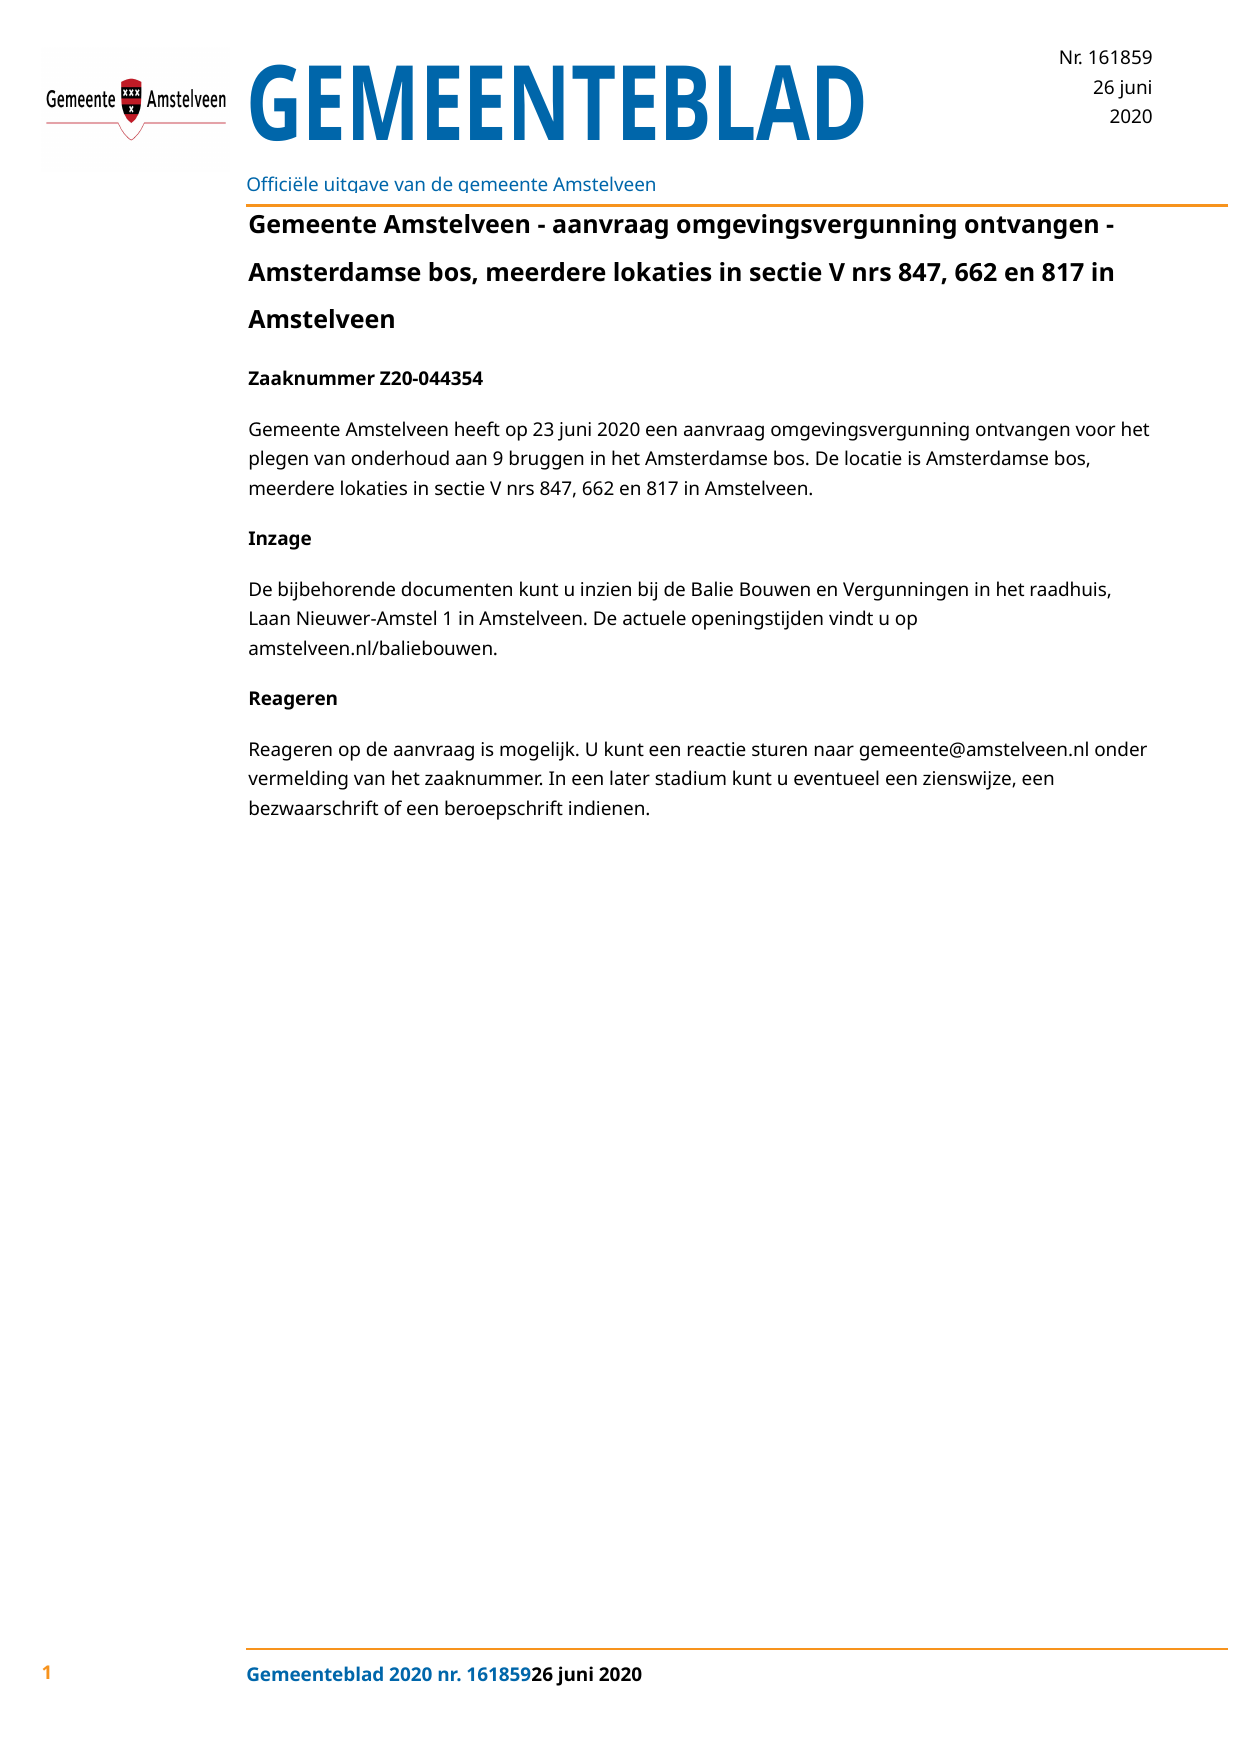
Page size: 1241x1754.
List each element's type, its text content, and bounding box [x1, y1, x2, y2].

text Zaaknummer Z20-044354 [248, 366, 1152, 391]
text Reageren op de aanvraag is mogelijk. U kunt een reactie sturen naar gemeente@amstelveen.nl onder vermelding van het zaaknummer. In een later stadium kunt u eventueel een zienswijze, een bezwaarschrift of een beroepschrift indienen. [248, 736, 1152, 821]
text Inzage [248, 526, 1152, 551]
text Reageren [248, 686, 1152, 711]
text Gemeente Amstelveen - aanvraag omgevingsvergunning ontvangen - Amsterdamse bos, meerdere lokaties in sectie V nrs 847, 662 en 817 in Amstelveen [248, 207, 1152, 336]
picture [41, 47, 231, 172]
text Gemeente Amstelveen heeft op 23 juni 2020 een aanvraag omgevingsvergunning ontvangen voor het plegen van onderhoud aan 9 bruggen in het Amsterdamse bos. De locatie is Amsterdamse bos, meerdere lokaties in sectie V nrs 847, 662 en 817 in Amstelveen. [248, 416, 1152, 501]
text De bijbehorende documenten kunt u inzien bij de Balie Bouwen en Vergunningen in het raadhuis, Laan Nieuwer-Amstel 1 in Amstelveen. De actuele openingstijden vindt u op amstelveen.nl/baliebouwen. [248, 576, 1152, 661]
